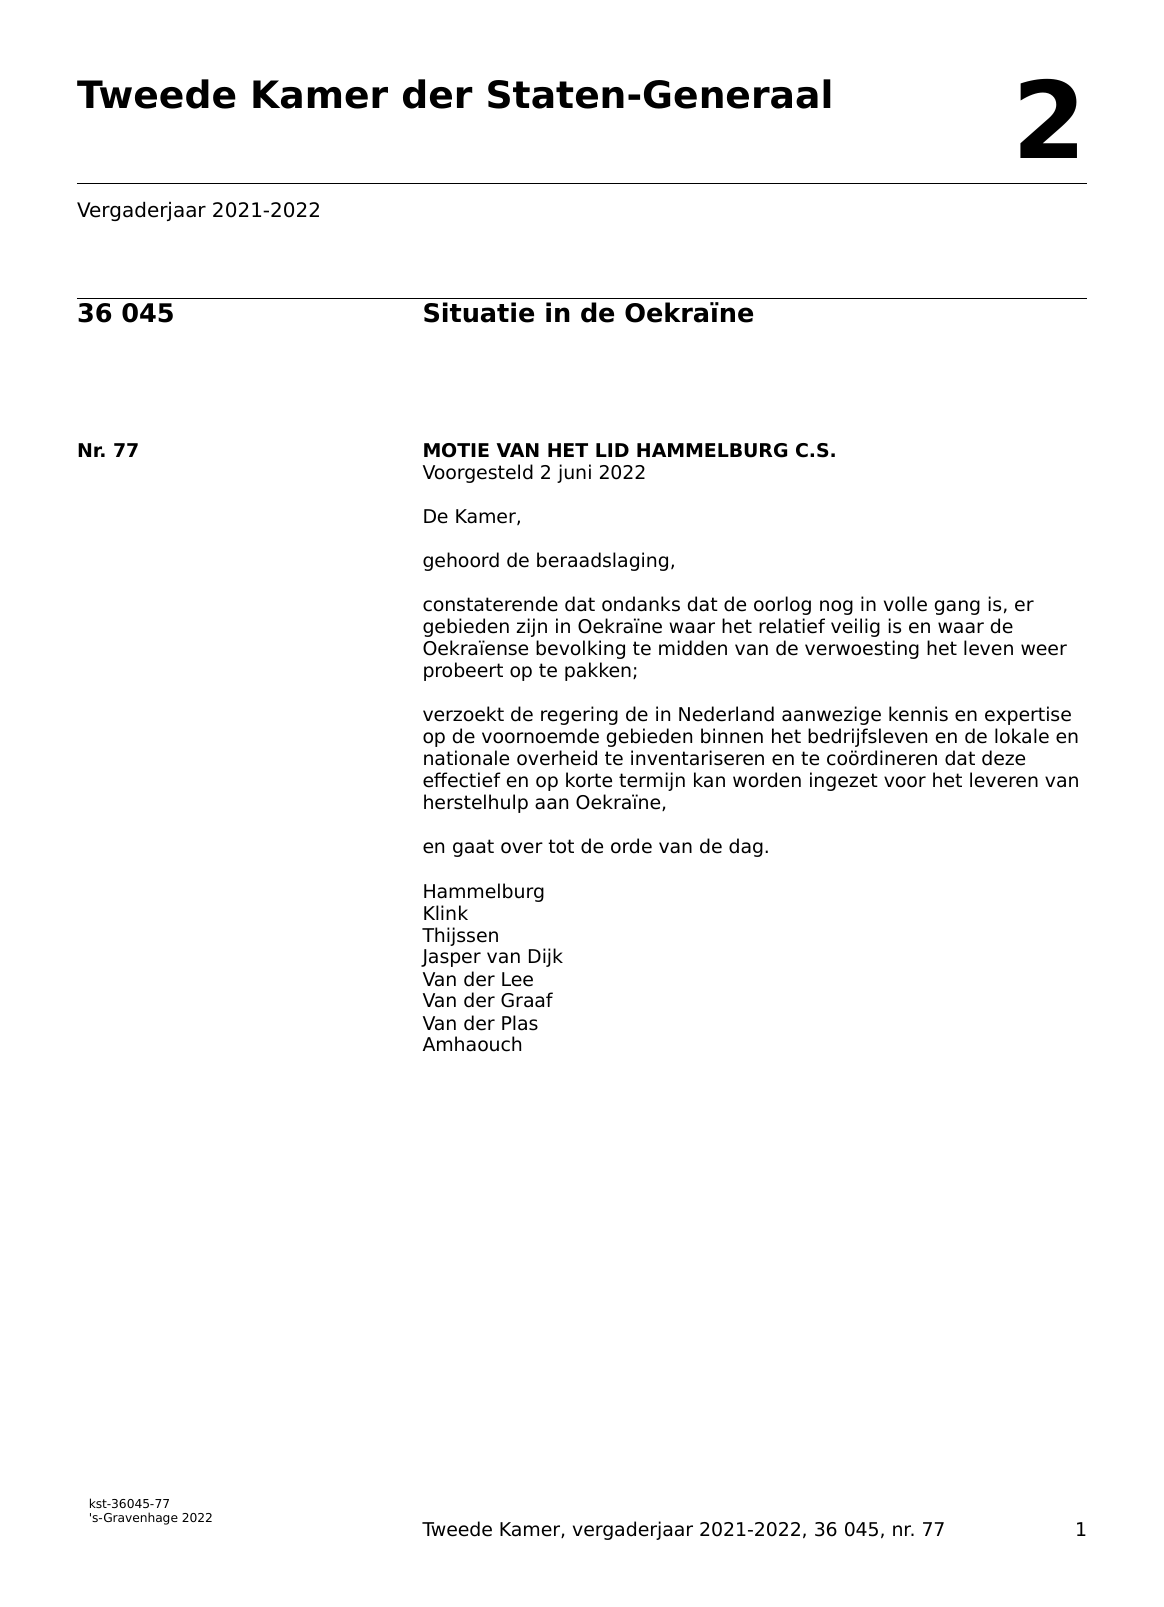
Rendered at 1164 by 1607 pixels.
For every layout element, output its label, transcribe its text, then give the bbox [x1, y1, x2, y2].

text Voorgesteld 2 juni 2022 [422, 462, 1087, 484]
text verzoekt de regering de in Nederland aanwezige kennis en expertise op de voornoemde gebieden binnen het bedrijfsleven en de lokale en nationale overheid te inventariseren en te coördineren dat deze effectief en op korte termijn kan worden ingezet voor het leveren van herstelhulp aan Oekraïne, [422, 704, 1087, 814]
text Hammelburg [422, 881, 1087, 902]
text De Kamer, [422, 506, 1087, 528]
table_header 2 [886, 59, 1087, 183]
text Amhaouch [422, 1034, 1087, 1056]
table_header Tweede Kamer der Staten-Generaal [77, 59, 886, 183]
text kst-36045-77 [88, 1497, 323, 1511]
text Klink [422, 902, 1087, 924]
text Van der Graaf [422, 990, 1087, 1012]
table_cell Vergaderjaar 2021-2022 [77, 184, 1087, 298]
text Van der Plas [422, 1012, 1087, 1034]
text Van der Lee [422, 968, 1087, 990]
subtitle 36 045 Situatie in de Oekraïne [77, 299, 1087, 329]
text en gaat over tot de orde van de dag. [422, 836, 1087, 858]
text 's-Gravenhage 2022 [88, 1511, 323, 1525]
subtitle Nr. 77 MOTIE VAN HET LID HAMMELBURG C.S. [77, 440, 1087, 462]
text gehoord de beraadslaging, [422, 550, 1087, 572]
text Jasper van Dijk [422, 946, 1087, 968]
text constaterende dat ondanks dat de oorlog nog in volle gang is, er gebieden zijn in Oekraïne waar het relatief veilig is en waar de Oekraïense bevolking te midden van de verwoesting het leven weer probeert op te pakken; [422, 594, 1087, 682]
text Thijssen [422, 924, 1087, 946]
